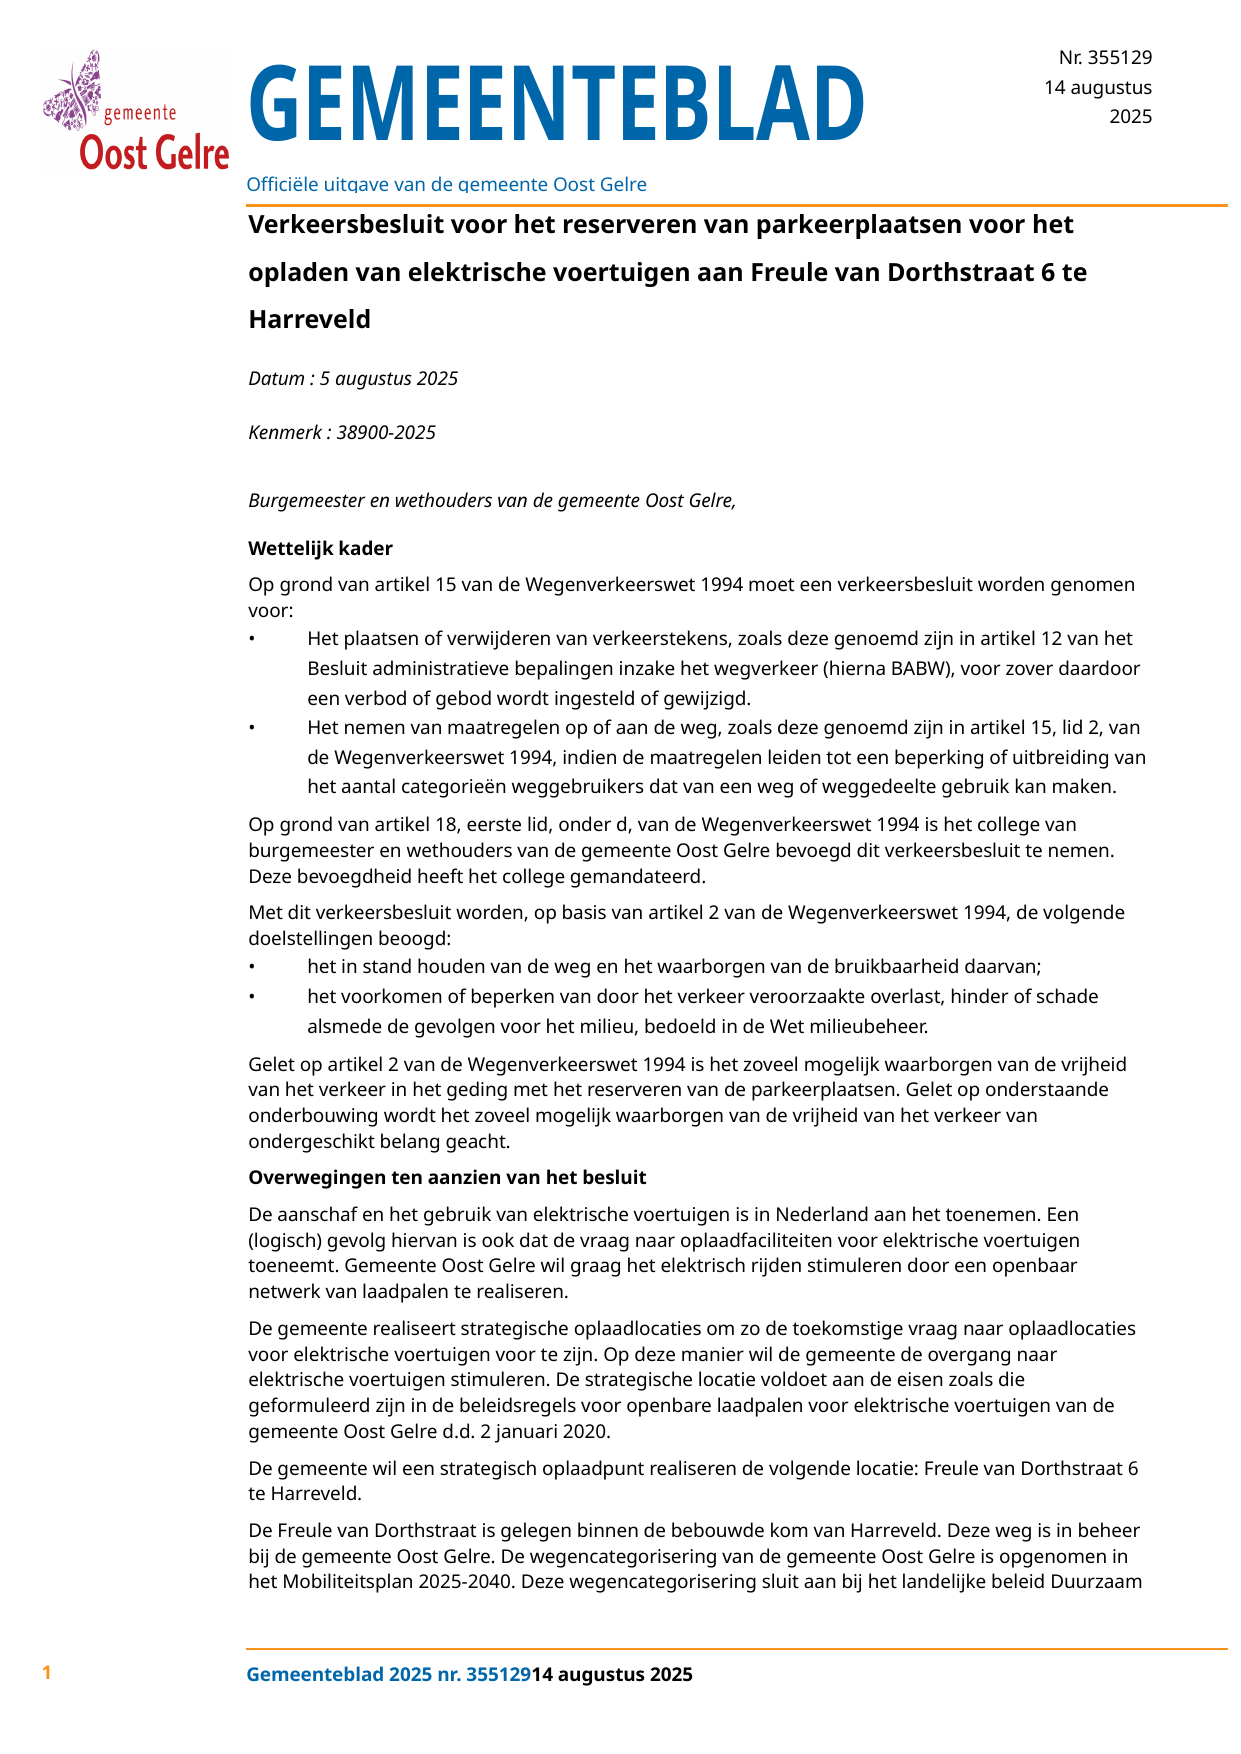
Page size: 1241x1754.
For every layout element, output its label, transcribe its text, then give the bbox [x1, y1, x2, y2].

text Verkeersbesluit voor het reserveren van parkeerplaatsen voor het opladen van elektrische voertuigen aan Freule van Dorthstraat 6 te Harreveld [248, 207, 1152, 336]
text Op grond van artikel 18, eerste lid, onder d, van de Wegenverkeerswet 1994 is het college van burgemeester en wethouders van de gemeente Oost Gelre bevoegd dit verkeersbesluit te nemen. Deze bevoegdheid heeft het college gemandateerd. [248, 811, 1152, 889]
text Gelet op artikel 2 van de Wegenverkeerswet 1994 is het zoveel mogelijk waarborgen van de vrijheid van het verkeer in het geding met het reserveren van de parkeerplaatsen. Gelet op onderstaande onderbouwing wordt het zoveel mogelijk waarborgen van de vrijheid van het verkeer van ondergeschikt belang geacht. [248, 1051, 1152, 1154]
list het voorkomen of beperken van door het verkeer veroorzaakte overlast, hinder of schade alsmede de gevolgen voor het milieu, bedoeld in de Wet milieubeheer. [248, 983, 1152, 1038]
text Burgemeester en wethouders van de gemeente Oost Gelre, [248, 487, 1152, 513]
text De aanschaf en het gebruik van elektrische voertuigen is in Nederland aan het toenemen. Een (logisch) gevolg hiervan is ook dat de vraag naar oplaadfaciliteiten voor elektrische voertuigen toeneemt. Gemeente Oost Gelre wil graag het elektrisch rijden stimuleren door een openbaar netwerk van laadpalen te realiseren. [248, 1201, 1152, 1304]
text Kenmerk : 38900-2025 [248, 419, 1152, 445]
text De Freule van Dorthstraat is gelegen binnen de bebouwde kom van Harreveld. Deze weg is in beheer bij de gemeente Oost Gelre. De wegencategorisering van de gemeente Oost Gelre is opgenomen in het Mobiliteitsplan 2025-2040. Deze wegencategorisering sluit aan bij het landelijke beleid Duurzaam [248, 1517, 1152, 1594]
text De gemeente realiseert strategische oplaadlocaties om zo de toekomstige vraag naar oplaadlocaties voor elektrische voertuigen voor te zijn. Op deze manier wil de gemeente de overgang naar elektrische voertuigen stimuleren. De strategische locatie voldoet aan de eisen zoals die geformuleerd zijn in de beleidsregels voor openbare laadpalen voor elektrische voertuigen van de gemeente Oost Gelre d.d. 2 januari 2020. [248, 1315, 1152, 1444]
text Datum : 5 augustus 2025 [248, 366, 1152, 391]
list het in stand houden van de weg en het waarborgen van de bruikbaarheid daarvan; [248, 954, 1152, 979]
text Op grond van artikel 15 van de Wegenverkeerswet 1994 moet een verkeersbesluit worden genomen voor: [248, 572, 1152, 623]
text Overwegingen ten aanzien van het besluit [248, 1164, 1152, 1190]
text Met dit verkeersbesluit worden, op basis van artikel 2 van de Wegenverkeerswet 1994, de volgende doelstellingen beoogd: [248, 899, 1152, 951]
text De gemeente wil een strategisch oplaadpunt realiseren de volgende locatie: Freule van Dorthstraat 6 te Harreveld. [248, 1455, 1152, 1506]
text Wettelijk kader [248, 535, 1152, 561]
list Het nemen van maatregelen op of aan de weg, zoals deze genoemd zijn in artikel 15, lid 2, van de Wegenverkeerswet 1994, indien de maatregelen leiden tot een beperking of uitbreiding van het aantal categorieën weggebruikers dat van een weg of weggedeelte gebruik kan maken. [248, 714, 1152, 799]
picture [41, 47, 231, 172]
list Het plaatsen of verwijderen van verkeerstekens, zoals deze genoemd zijn in artikel 12 van het Besluit administratieve bepalingen inzake het wegverkeer (hierna BABW), voor zover daardoor een verbod of gebod wordt ingesteld of gewijzigd. [248, 626, 1152, 711]
